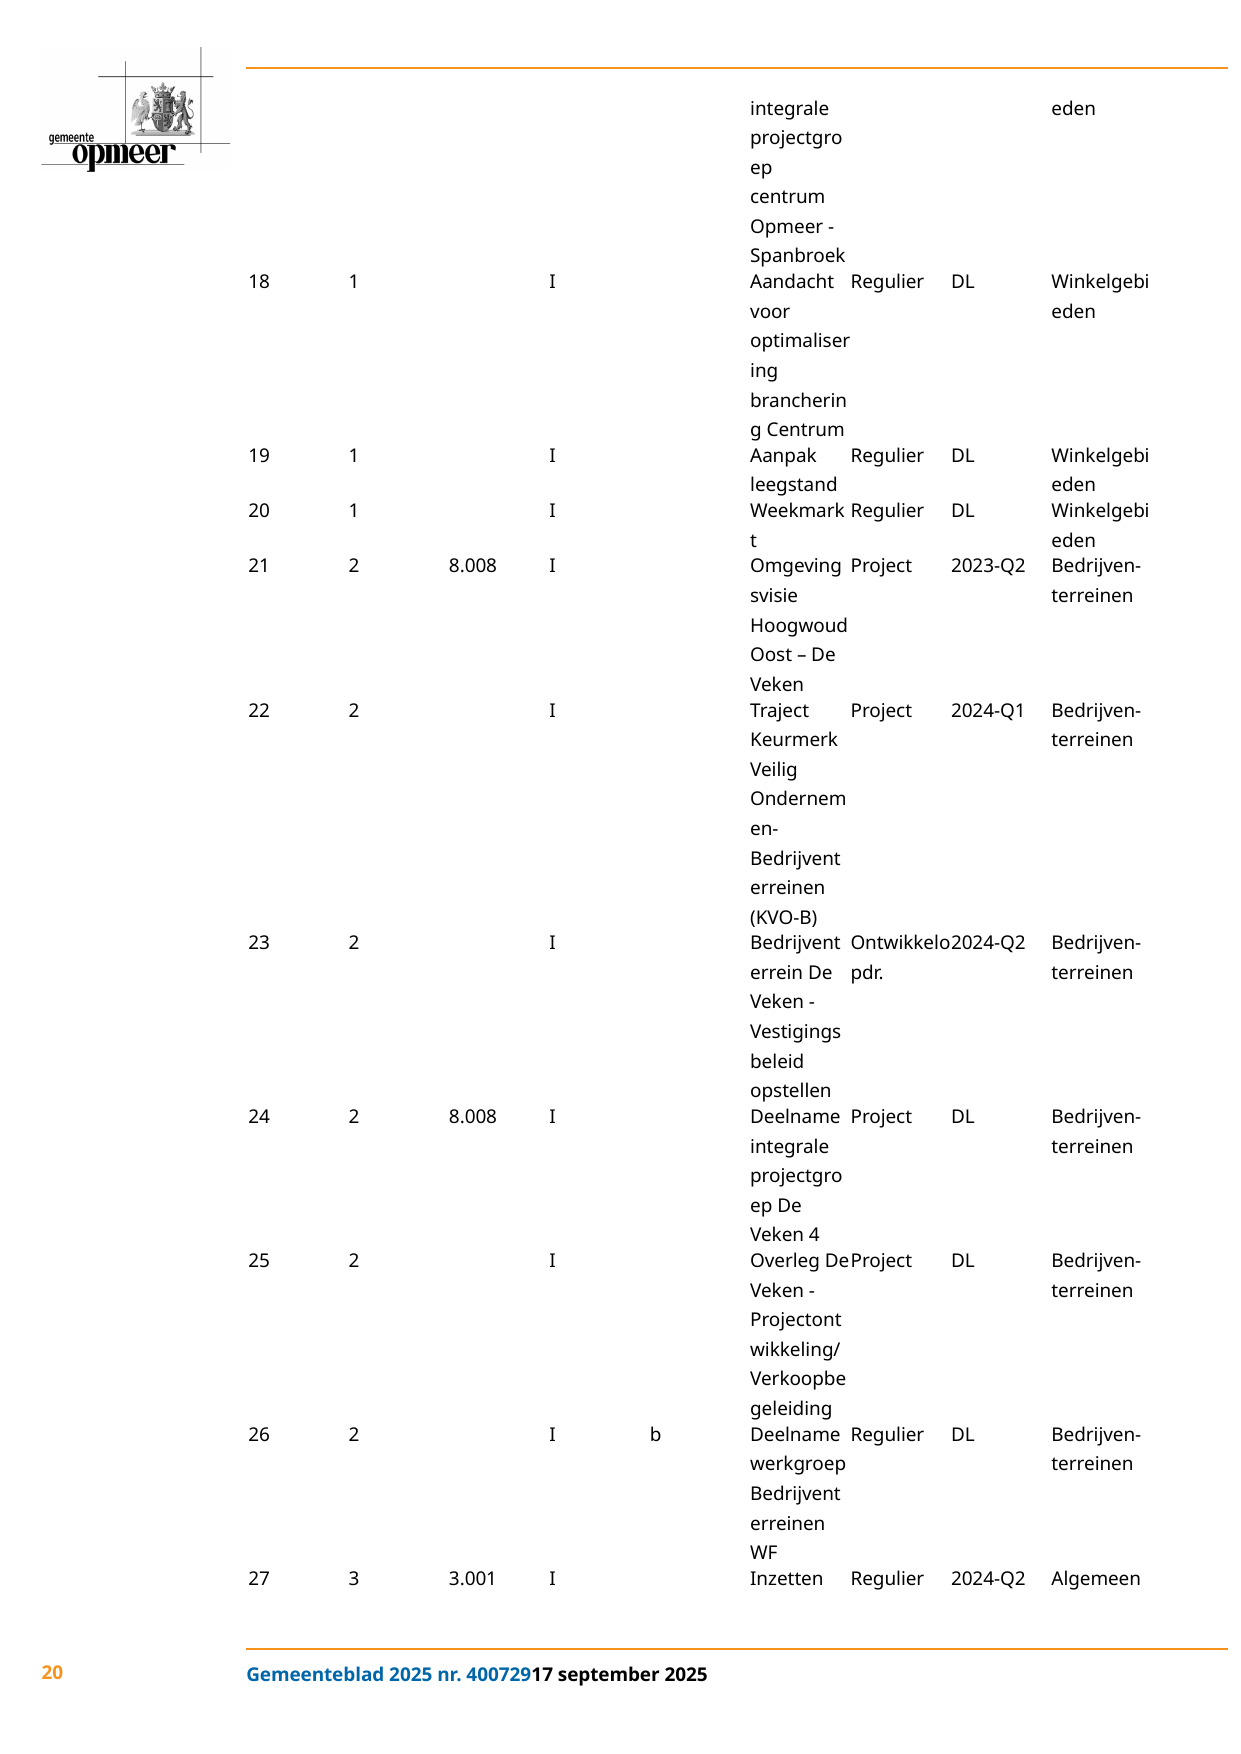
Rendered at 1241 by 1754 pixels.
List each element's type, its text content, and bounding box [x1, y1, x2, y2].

table_cell Bedrijven- terreinen [1051, 1421, 1152, 1565]
table_cell 21 [248, 553, 348, 697]
table_cell Algemeen [1051, 1565, 1152, 1591]
table_cell 2024-Q2 [951, 930, 1051, 1103]
table_cell Overleg De Veken - Projectontwikkeling/Verkoopbegeleiding [750, 1247, 850, 1421]
table_cell I [549, 930, 649, 1103]
table_cell 3 [348, 1565, 449, 1591]
table_cell b [650, 1421, 750, 1565]
table_cell DL [951, 1103, 1051, 1247]
table_cell Project [850, 553, 951, 697]
table_cell Ontwikkelopdr. [850, 930, 951, 1103]
table_cell Bedrijven- terreinen [1051, 553, 1152, 697]
table_cell Project [850, 697, 951, 929]
table_cell Bedrijventerrein De Veken - Vestigingsbeleid opstellen [750, 930, 850, 1103]
table_cell 3.001 [449, 1565, 549, 1591]
table_cell [650, 95, 750, 268]
table_cell [650, 269, 750, 442]
table_cell I [549, 1565, 649, 1591]
table_cell 18 [248, 269, 348, 442]
table_cell [650, 442, 750, 497]
table_cell [650, 1565, 750, 1591]
table_cell 1 [348, 442, 449, 497]
table_cell DL [951, 1247, 1051, 1421]
table_cell [248, 95, 348, 268]
table_cell Regulier [850, 442, 951, 497]
table_cell Traject Keurmerk Veilig Ondernemen-Bedrijventerreinen (KVO-B) [750, 697, 850, 929]
table_cell integrale projectgroep centrum Opmeer - Spanbroek [750, 95, 850, 268]
table_cell I [549, 697, 649, 929]
table_cell [348, 95, 449, 268]
table_cell [449, 442, 549, 497]
table_cell 23 [248, 930, 348, 1103]
table_cell [650, 1247, 750, 1421]
table_cell 2023-Q2 [951, 553, 1051, 697]
table_cell I [549, 1247, 649, 1421]
table_cell DL [951, 269, 1051, 442]
table_cell Aanpak leegstand [750, 442, 850, 497]
table_cell [951, 95, 1051, 268]
table_cell Bedrijven- terreinen [1051, 930, 1152, 1103]
table_cell [650, 930, 750, 1103]
table_cell Winkelgebieden [1051, 269, 1152, 442]
table_cell 26 [248, 1421, 348, 1565]
table_cell [549, 95, 649, 268]
table_cell Regulier [850, 498, 951, 553]
table_cell Bedrijven- terreinen [1051, 1103, 1152, 1247]
table_cell 8.008 [449, 553, 549, 697]
table_cell Bedrijven- terreinen [1051, 697, 1152, 929]
table_cell 2 [348, 1421, 449, 1565]
table_cell 27 [248, 1565, 348, 1591]
table_cell [449, 930, 549, 1103]
table_cell 20 [248, 498, 348, 553]
table_cell Deelname integrale projectgroep De Veken 4 [750, 1103, 850, 1247]
table_cell DL [951, 442, 1051, 497]
table_cell Winkelgebieden [1051, 442, 1152, 497]
table_cell Deelname werkgroep Bedrijventerreinen WF [750, 1421, 850, 1565]
table_cell DL [951, 1421, 1051, 1565]
table_cell Bedrijven- terreinen [1051, 1247, 1152, 1421]
table_cell [449, 1421, 549, 1565]
picture [41, 47, 231, 172]
table_cell Regulier [850, 1565, 951, 1591]
table_cell Omgevingsvisie Hoogwoud Oost – De Veken [750, 553, 850, 697]
table_cell [449, 95, 549, 268]
table_cell [449, 498, 549, 553]
table_cell Regulier [850, 269, 951, 442]
table_cell 2 [348, 930, 449, 1103]
table_cell 25 [248, 1247, 348, 1421]
table_cell Aandacht voor optimalisering branchering Centrum [750, 269, 850, 442]
table_cell I [549, 1103, 649, 1247]
table_cell I [549, 498, 649, 553]
table_cell [449, 269, 549, 442]
table_cell Regulier [850, 1421, 951, 1565]
table_cell 22 [248, 697, 348, 929]
table_cell [449, 1247, 549, 1421]
table_cell I [549, 553, 649, 697]
table_cell 2 [348, 1247, 449, 1421]
table_cell 2 [348, 553, 449, 697]
table_cell 1 [348, 269, 449, 442]
table_cell Project [850, 1247, 951, 1421]
table_cell 19 [248, 442, 348, 497]
table_cell eden [1051, 95, 1152, 268]
table_cell [449, 697, 549, 929]
table_cell [850, 95, 951, 268]
table_cell 2024-Q2 [951, 1565, 1051, 1591]
table_cell I [549, 1421, 649, 1565]
table_cell [650, 553, 750, 697]
table_cell Project [850, 1103, 951, 1247]
table_cell Weekmarkt [750, 498, 850, 553]
table_cell 8.008 [449, 1103, 549, 1247]
table_cell 2 [348, 1103, 449, 1247]
table_cell 2 [348, 697, 449, 929]
table_cell [650, 697, 750, 929]
table_cell [650, 498, 750, 553]
table_cell Winkelgebieden [1051, 498, 1152, 553]
table_cell [650, 1103, 750, 1247]
table_cell 1 [348, 498, 449, 553]
table_cell Inzetten [750, 1565, 850, 1591]
table_cell DL [951, 498, 1051, 553]
table_cell 24 [248, 1103, 348, 1247]
table_cell 2024-Q1 [951, 697, 1051, 929]
table_cell I [549, 269, 649, 442]
table_cell I [549, 442, 649, 497]
